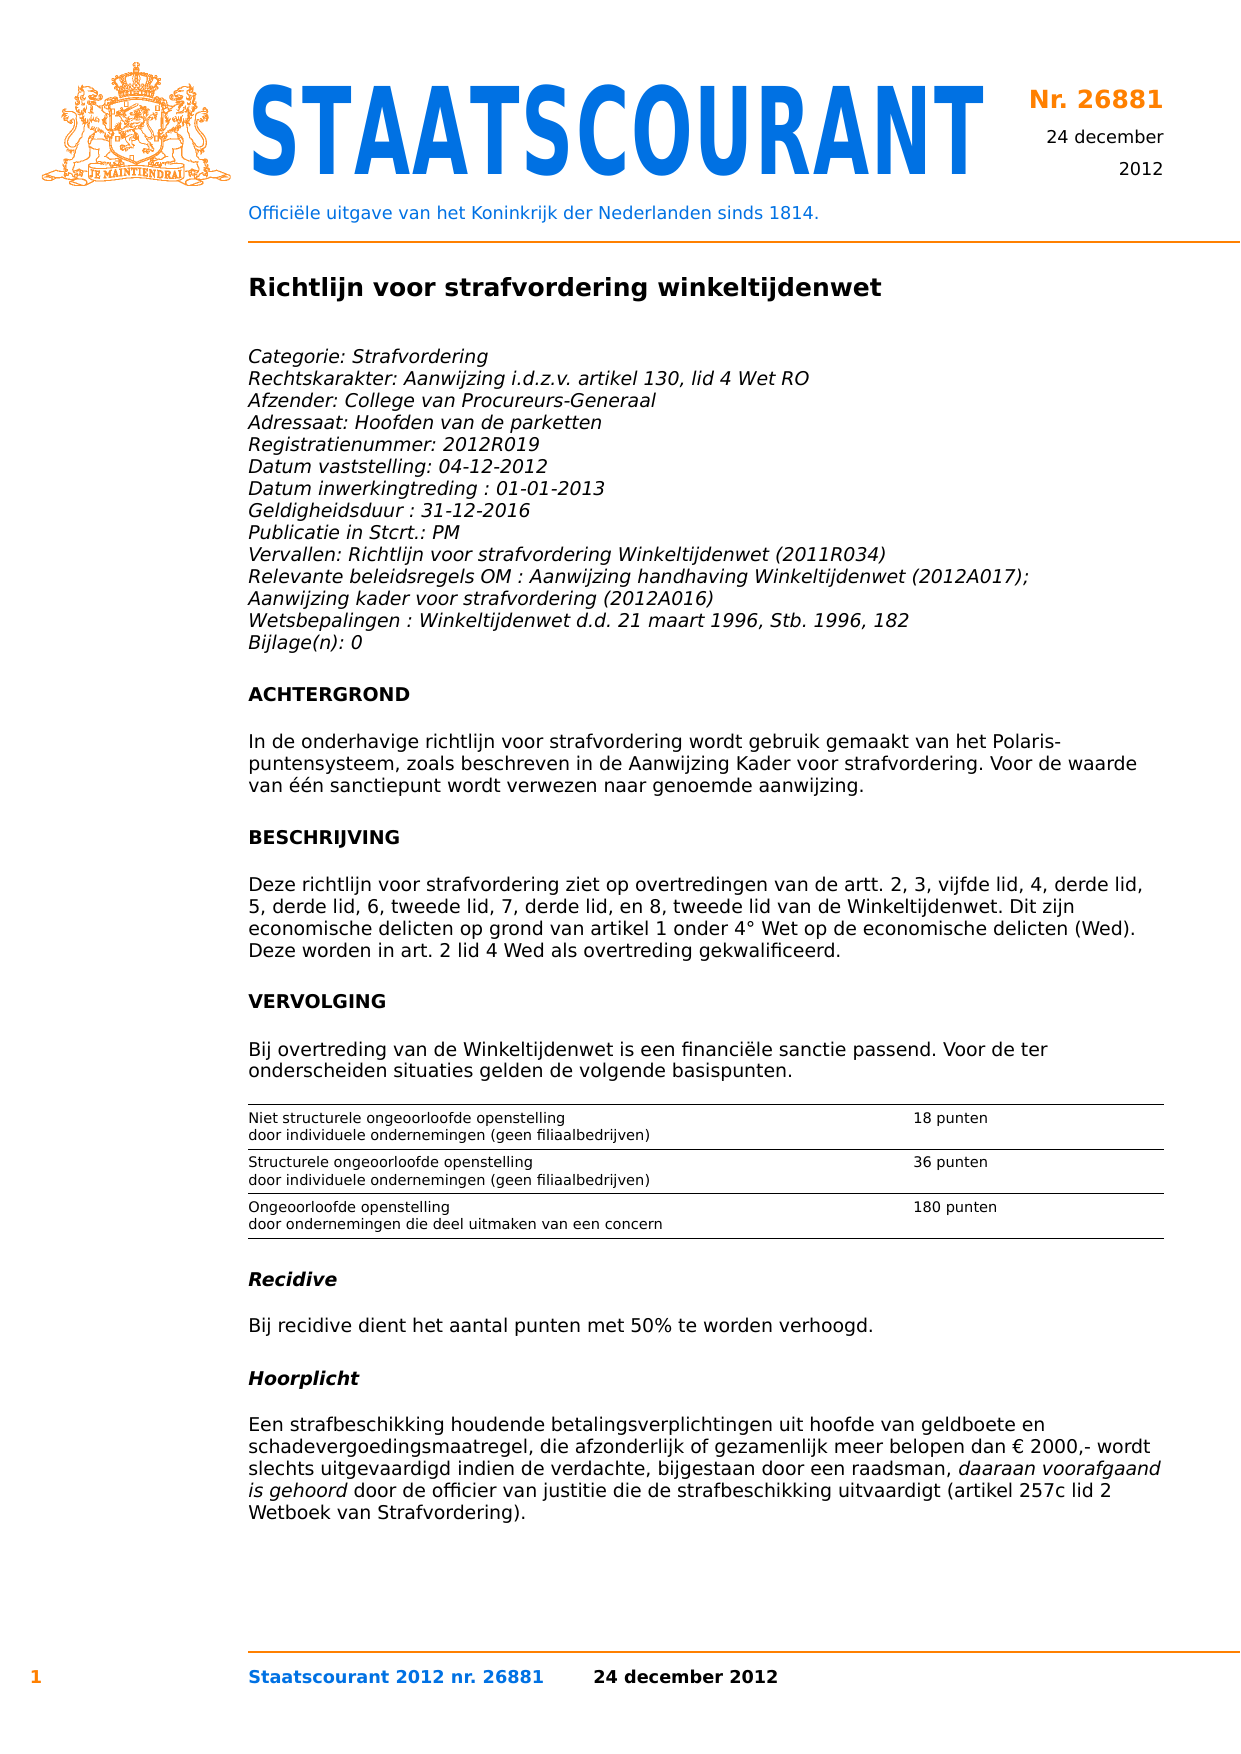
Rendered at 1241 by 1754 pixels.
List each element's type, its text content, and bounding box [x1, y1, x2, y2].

table_header STAATSCOURANT [248, 62, 998, 203]
text Deze richtlijn voor strafvordering ziet op overtredingen van de artt. 2, 3, vijfde lid, 4, derde lid, 5, derde lid, 6, tweede lid, 7, derde lid, en 8, tweede lid van de Winkeltijdenwet. Dit zijn economische delicten op grond van artikel 1 onder 4° Wet op de economische delicten (Wed). Deze worden in art. 2 lid 4 Wed als overtreding gekwalificeerd. [248, 873, 1163, 961]
text Bij overtreding van de Winkeltijdenwet is een financiële sanctie passend. Voor de ter onderscheiden situaties gelden de volgende basispunten. [248, 1038, 1163, 1082]
subtitle ACHTERGROND [248, 684, 1163, 706]
text Relevante beleidsregels OM : Aanwijzing handhaving Winkeltijdenwet (2012A017); [248, 566, 1163, 588]
table_cell Officiële uitgave van het Koninkrijk der Nederlanden sinds 1814. [248, 203, 1240, 241]
picture [41, 62, 231, 186]
subtitle Recidive [248, 1268, 1163, 1290]
table_header Nr. 26881 [998, 62, 1240, 121]
text Vervallen: Richtlijn voor strafvordering Winkeltijdenwet (2011R034) [248, 544, 1163, 566]
text Aanwijzing kader voor strafvordering (2012A016) [248, 588, 1163, 610]
subtitle Richtlijn voor strafvordering winkeltijdenwet [248, 273, 1163, 302]
text Rechtskarakter: Aanwijzing i.d.z.v. artikel 130, lid 4 Wet RO [248, 368, 1163, 390]
table_cell Structurele ongeoorloofde openstelling door individuele ondernemingen (geen filiaalbedrijven) [248, 1150, 907, 1193]
text Categorie: Strafvordering [248, 346, 1163, 368]
table_cell 24 december [998, 121, 1240, 153]
table_cell 36 punten [907, 1150, 1163, 1193]
subtitle Hoorplicht [248, 1367, 1163, 1389]
subtitle VERVOLGING [248, 991, 1163, 1013]
text In de onderhavige richtlijn voor strafvordering wordt gebruik gemaakt van het Polaris-puntensysteem, zoals beschreven in de Aanwijzing Kader voor strafvordering. Voor de waarde van één sanctiepunt wordt verwezen naar genoemde aanwijzing. [248, 731, 1163, 797]
text Geldigheidsduur : 31-12-2016 [248, 500, 1163, 522]
text Bijlage(n): 0 [248, 632, 1163, 654]
table_cell Ongeoorloofde openstelling door ondernemingen die deel uitmaken van een concern [248, 1194, 907, 1237]
table_cell 180 punten [907, 1194, 1163, 1237]
text Datum vaststelling: 04-12-2012 [248, 456, 1163, 478]
table_header [25, 62, 248, 241]
subtitle BESCHRIJVING [248, 827, 1163, 848]
text Registratienummer: 2012R019 [248, 434, 1163, 456]
table_header 18 punten [907, 1105, 1163, 1149]
text Adressaat: Hoofden van de parketten [248, 412, 1163, 434]
text Een strafbeschikking houdende betalingsverplichtingen uit hoofde van geldboete en schadevergoedingsmaatregel, die afzonderlijk of gezamenlijk meer belopen dan € 2000,- wordt slechts uitgevaardigd indien de verdachte, bijgestaan door een raadsman, daaraan voorafgaand is gehoord door de officier van justitie die de strafbeschikking uitvaardigt (artikel 257c lid 2 Wetboek van Strafvordering). [248, 1414, 1163, 1524]
text Wetsbepalingen : Winkeltijdenwet d.d. 21 maart 1996, Stb. 1996, 182 [248, 610, 1163, 632]
text Datum inwerkingtreding : 01-01-2013 [248, 478, 1163, 500]
table_header Niet structurele ongeoorloofde openstelling door individuele ondernemingen (geen filiaalbedrijven) [248, 1105, 907, 1149]
table_cell 2012 [998, 153, 1240, 203]
text Publicatie in Stcrt.: PM [248, 522, 1163, 544]
text Afzender: College van Procureurs-Generaal [248, 390, 1163, 412]
text Bij recidive dient het aantal punten met 50% te worden verhoogd. [248, 1315, 1163, 1337]
